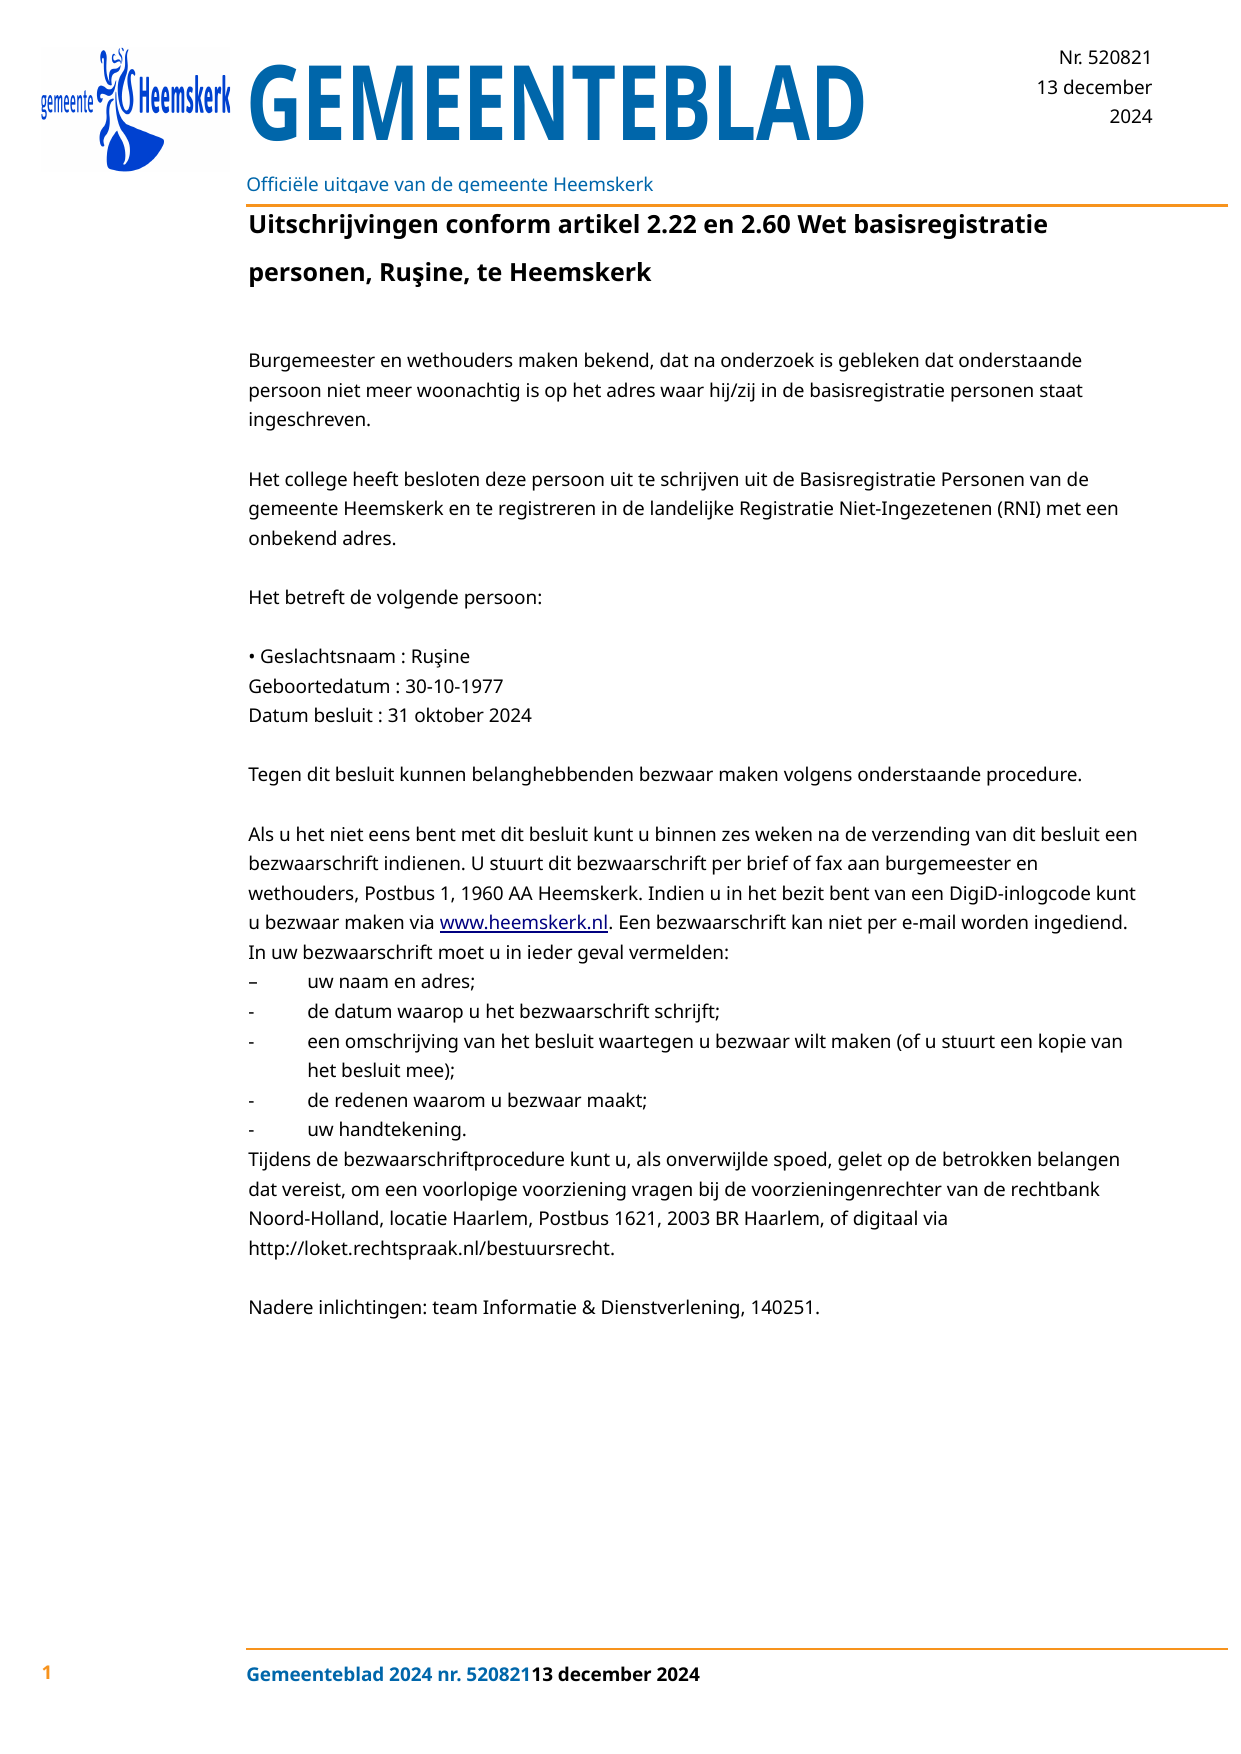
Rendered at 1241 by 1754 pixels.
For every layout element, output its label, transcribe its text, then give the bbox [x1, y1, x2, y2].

list de redenen waarom u bezwaar maakt; [248, 1087, 1152, 1113]
list uw handtekening. [248, 1117, 1152, 1142]
list de datum waarop u het bezwaarschrift schrijft; [248, 998, 1152, 1024]
text Datum besluit : 31 oktober 2024 [248, 702, 1152, 728]
text Het betreft de volgende persoon: [248, 584, 1152, 610]
text In uw bezwaarschrift moet u in ieder geval vermelden: [248, 939, 1152, 965]
picture [41, 47, 231, 172]
text Tijdens de bezwaarschriftprocedure kunt u, als onverwijlde spoed, gelet op de betrokken belangen dat vereist, om een voorlopige voorziening vragen bij de voorzieningenrechter van de rechtbank Noord-Holland, locatie Haarlem, Postbus 1621, 2003 BR Haarlem, of digitaal via http://loket.rechtspraak.nl/bestuursrecht. [248, 1146, 1152, 1261]
text Het college heeft besloten deze persoon uit te schrijven uit de Basisregistratie Personen van de gemeente Heemskerk en te registreren in de landelijke Registratie Niet-Ingezetenen (RNI) met een onbekend adres. [248, 466, 1152, 551]
text Nadere inlichtingen: team Informatie & Dienstverlening, 140251. [248, 1294, 1152, 1320]
text Als u het niet eens bent met dit besluit kunt u binnen zes weken na de verzending van dit besluit een bezwaarschrift indienen. U stuurt dit bezwaarschrift per brief of fax aan burgemeester en wethouders, Postbus 1, 1960 AA Heemskerk. Indien u in het bezit bent van een DigiD-inlogcode kunt u bezwaar maken via www.heemskerk.nl. Een bezwaarschrift kan niet per e-mail worden ingediend. [248, 821, 1152, 935]
text Geboortedatum : 30-10-1977 [248, 673, 1152, 699]
text Burgemeester en wethouders maken bekend, dat na onderzoek is gebleken dat onderstaande persoon niet meer woonachtig is op het adres waar hij/zij in de basisregistratie personen staat ingeschreven. [248, 347, 1152, 432]
text Tegen dit besluit kunnen belanghebbenden bezwaar maken volgens onderstaande procedure. [248, 762, 1152, 787]
list een omschrijving van het besluit waartegen u bezwaar wilt maken (of u stuurt een kopie van het besluit mee); [248, 1028, 1152, 1083]
text • Geslachtsnaam : Ruşine [248, 643, 1152, 669]
list uw naam en adres; [248, 969, 1152, 994]
text Uitschrijvingen conform artikel 2.22 en 2.60 Wet basisregistratie personen, Ruşine, te Heemskerk [248, 207, 1152, 288]
